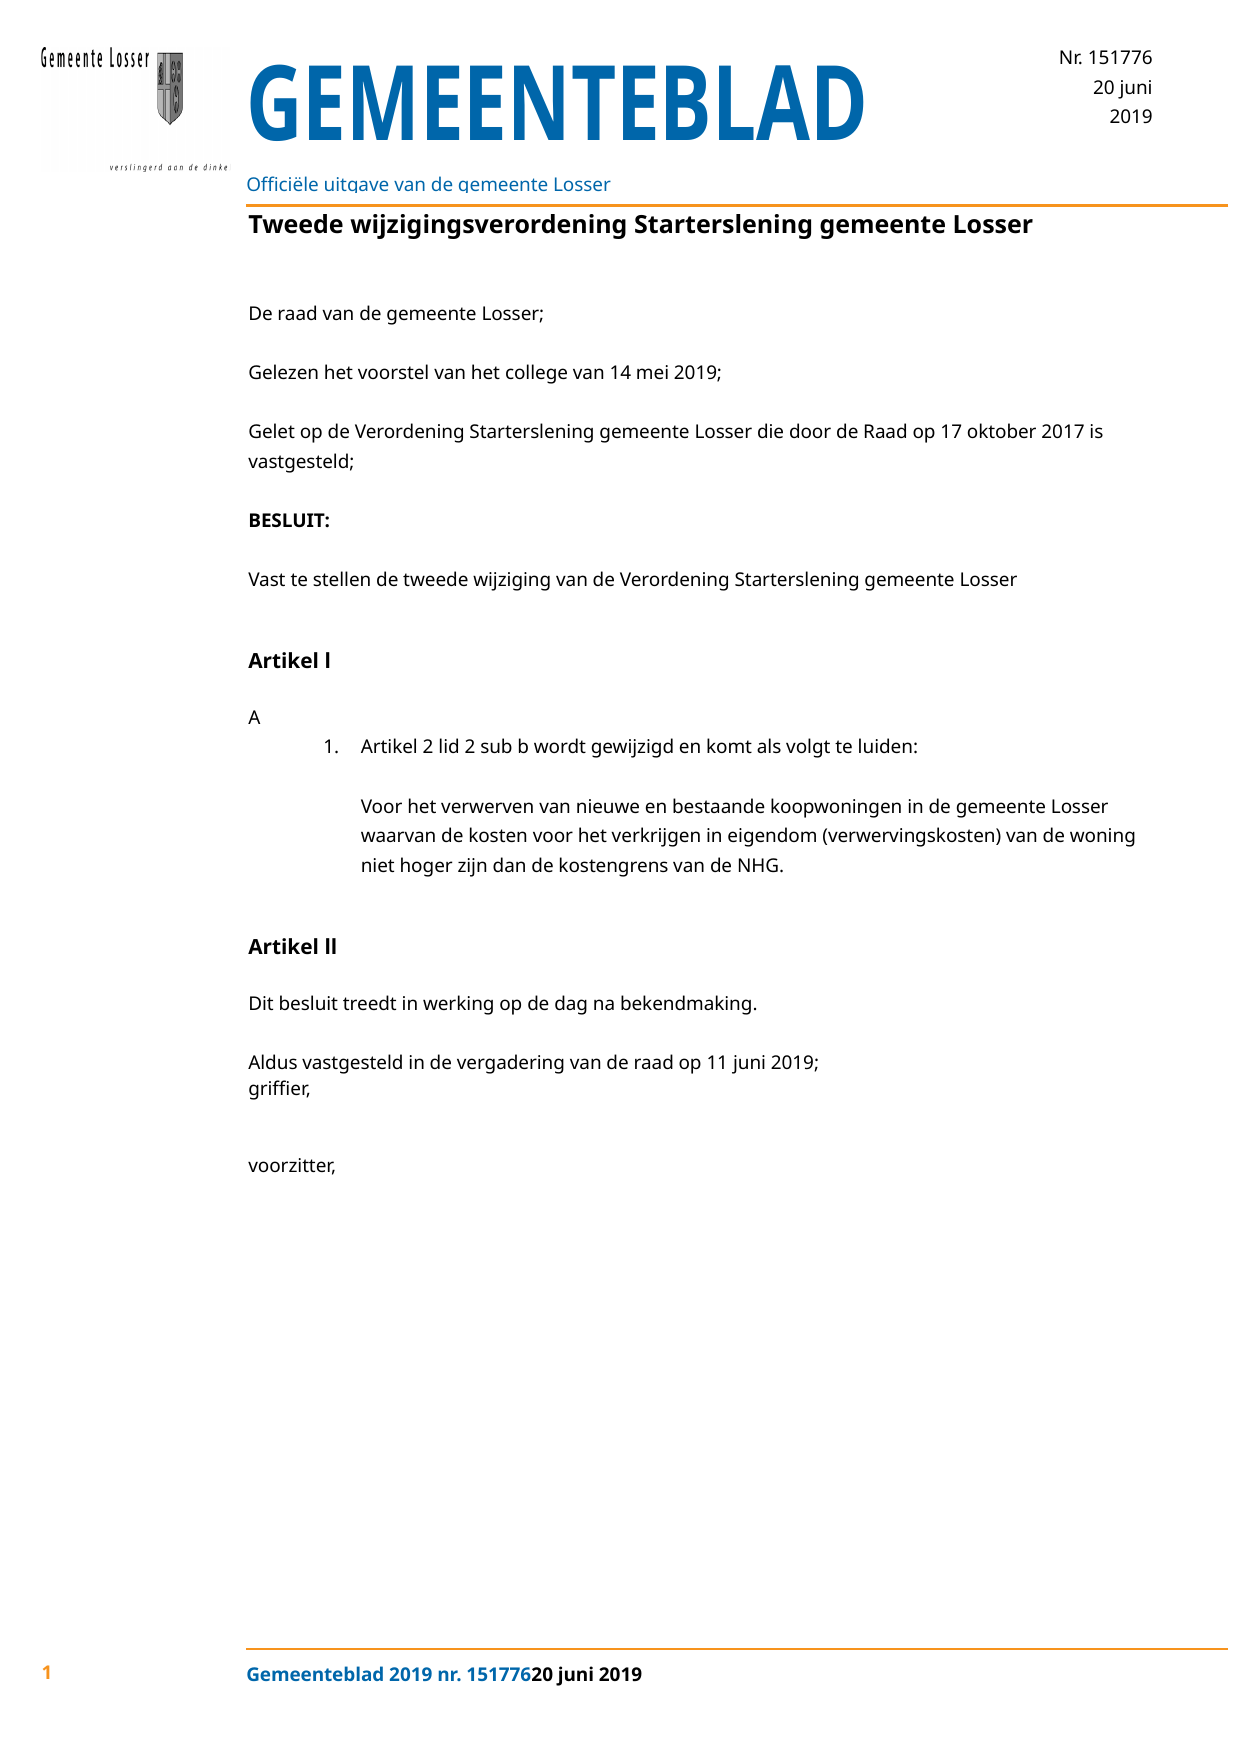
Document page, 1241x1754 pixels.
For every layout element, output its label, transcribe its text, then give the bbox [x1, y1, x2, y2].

text voorzitter, [248, 1152, 1152, 1178]
text Gelet op de Verordening Starterslening gemeente Losser die door de Raad op 17 oktober 2017 is vastgesteld; [248, 418, 1152, 473]
text Tweede wijzigingsverordening Starterslening gemeente Losser [248, 207, 1152, 241]
text Aldus vastgesteld in de vergadering van de raad op 11 juni 2019; [248, 1049, 1152, 1075]
text De raad van de gemeente Losser; [248, 300, 1152, 326]
text Artikel l [248, 646, 1152, 674]
list Voor het verwerven van nieuwe en bestaande koopwoningen in de gemeente Losser waarvan de kosten voor het verkrijgen in eigendom (verwervingskosten) van de woning niet hoger zijn dan de kostengrens van de NHG. [323, 793, 1152, 878]
text Vast te stellen de tweede wijziging van de Verordening Starterslening gemeente Losser [248, 566, 1152, 592]
text BESLUIT: [248, 507, 1152, 533]
text Dit besluit treedt in werking op de dag na bekendmaking. [248, 990, 1152, 1016]
text Gelezen het voorstel van het college van 14 mei 2019; [248, 359, 1152, 385]
list Artikel 2 lid 2 sub b wordt gewijzigd en komt als volgt te luiden: [323, 734, 1152, 759]
text Artikel ll [248, 932, 1152, 961]
text griffier, [248, 1075, 1152, 1101]
picture [41, 47, 231, 172]
